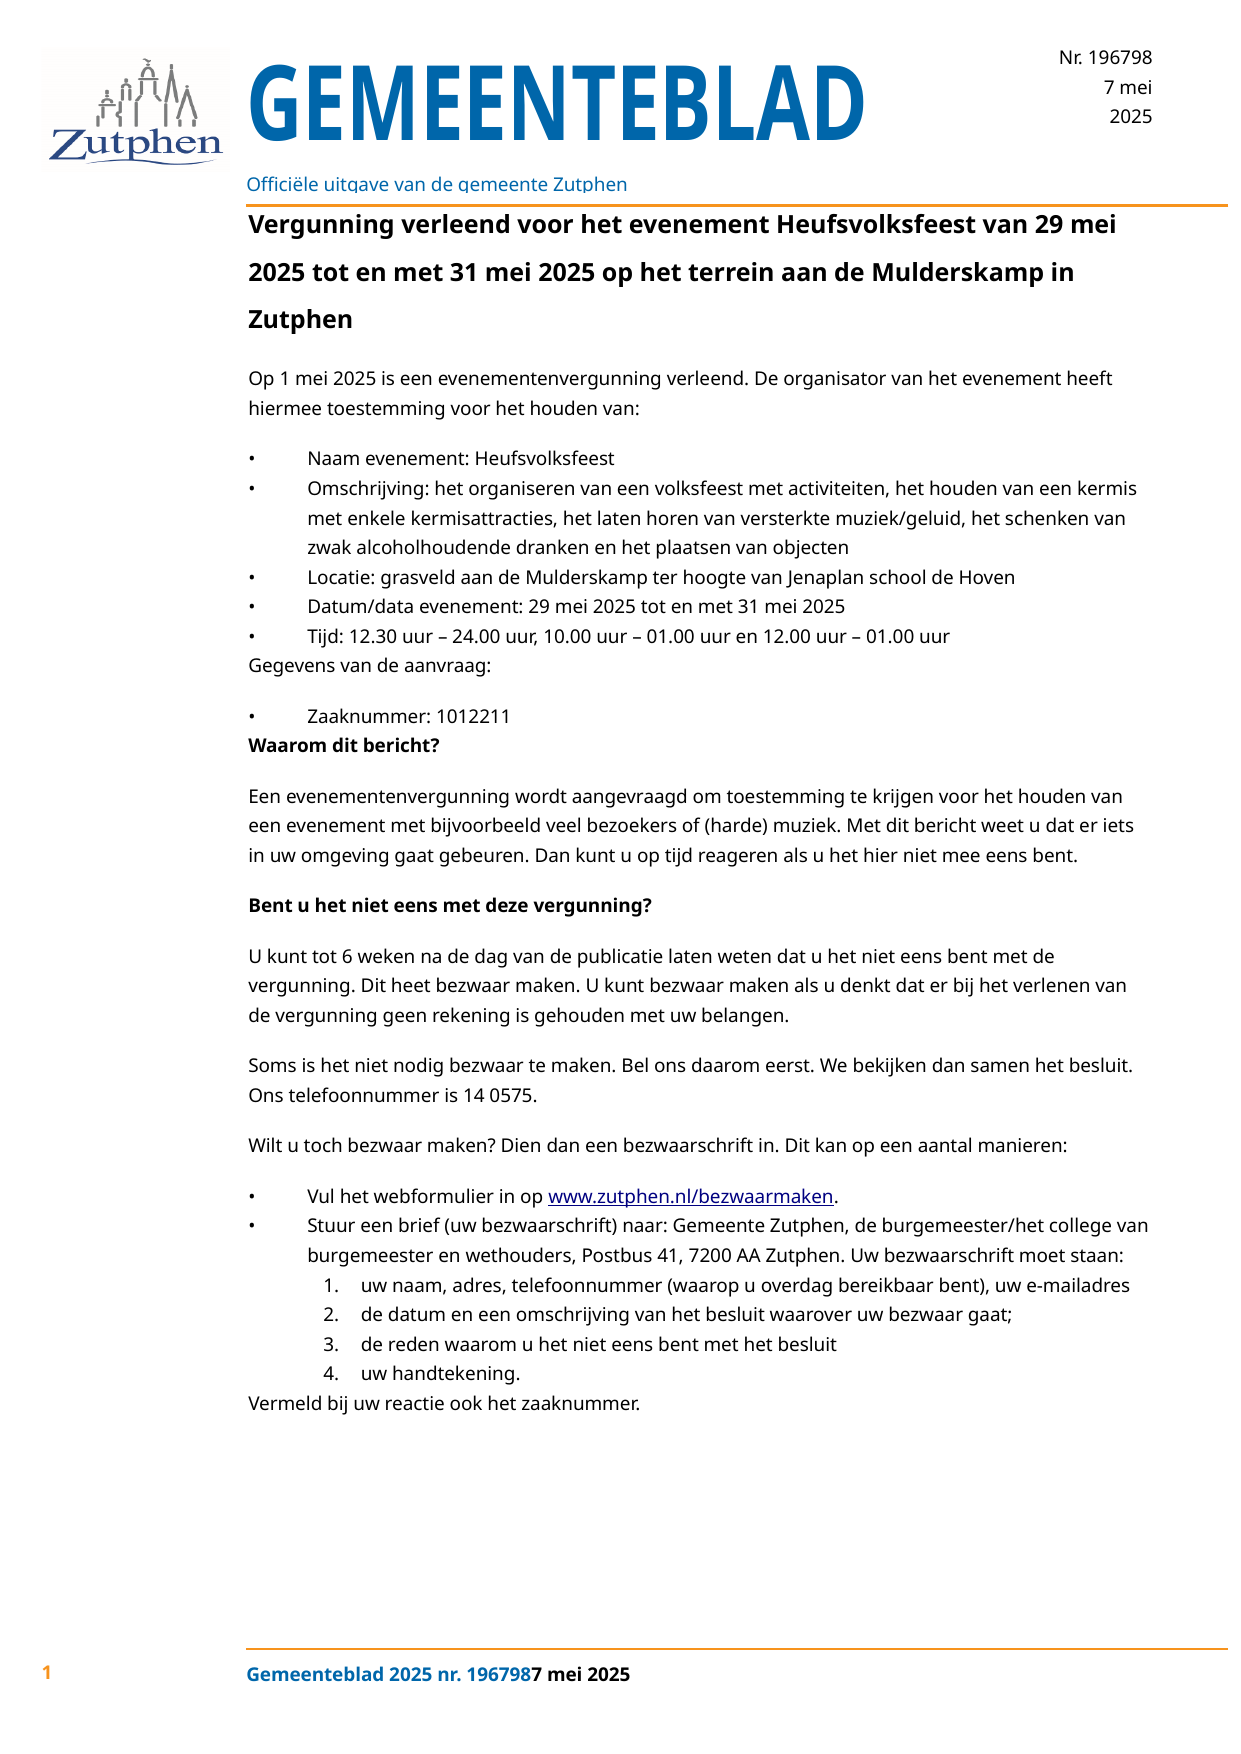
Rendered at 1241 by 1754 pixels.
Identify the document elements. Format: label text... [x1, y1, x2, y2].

text Soms is het niet nodig bezwaar te maken. Bel ons daarom eerst. We bekijken dan samen het besluit. Ons telefoonnummer is 14 0575. [248, 1053, 1152, 1108]
list Stuur een brief (uw bezwaarschrift) naar: Gemeente Zutphen, de burgemeester/het college van burgemeester en wethouders, Postbus 41, 7200 AA Zutphen. Uw bezwaarschrift moet staan: [248, 1213, 1152, 1268]
text Op 1 mei 2025 is een evenementenvergunning verleend. De organisator van het evenement heeft hiermee toestemming voor het houden van: [248, 366, 1152, 421]
list Naam evenement: Heufsvolksfeest [248, 446, 1152, 471]
text Waarom dit bericht? [248, 733, 1152, 758]
text Vermeld bij uw reactie ook het zaaknummer. [248, 1390, 1152, 1416]
list Tijd: 12.30 uur – 24.00 uur, 10.00 uur – 01.00 uur en 12.00 uur – 01.00 uur [248, 623, 1152, 649]
text Bent u het niet eens met deze vergunning? [248, 893, 1152, 918]
list Vul het webformulier in op www.zutphen.nl/bezwaarmaken. [248, 1183, 1152, 1209]
text Een evenementenvergunning wordt aangevraagd om toestemming te krijgen voor het houden van een evenement met bijvoorbeeld veel bezoekers of (harde) muziek. Met dit bericht weet u dat er iets in uw omgeving gaat gebeuren. Dan kunt u op tijd reageren als u het hier niet mee eens bent. [248, 783, 1152, 868]
picture [41, 47, 231, 172]
text Vergunning verleend voor het evenement Heufsvolksfeest van 29 mei 2025 tot en met 31 mei 2025 op het terrein aan de Mulderskamp in Zutphen [248, 207, 1152, 336]
text U kunt tot 6 weken na de dag van de publicatie laten weten dat u het niet eens bent met de vergunning. Dit heet bezwaar maken. U kunt bezwaar maken als u denkt dat er bij het verlenen van de vergunning geen rekening is gehouden met uw belangen. [248, 943, 1152, 1028]
list Omschrijving: het organiseren van een volksfeest met activiteiten, het houden van een kermis met enkele kermisattracties, het laten horen van versterkte muziek/geluid, het schenken van zwak alcoholhoudende dranken en het plaatsen van objecten [248, 475, 1152, 560]
text Gegevens van de aanvraag: [248, 653, 1152, 678]
list uw naam, adres, telefoonnummer (waarop u overdag bereikbaar bent), uw e-mailadres [323, 1272, 1152, 1297]
list de datum en een omschrijving van het besluit waarover uw bezwaar gaat; [323, 1301, 1152, 1327]
list Zaaknummer: 1012211 [248, 703, 1152, 729]
list de reden waarom u het niet eens bent met het besluit [323, 1331, 1152, 1357]
list Datum/data evenement: 29 mei 2025 tot en met 31 mei 2025 [248, 593, 1152, 619]
text Wilt u toch bezwaar maken? Dien dan een bezwaarschrift in. Dit kan op een aantal manieren: [248, 1133, 1152, 1158]
list Locatie: grasveld aan de Mulderskamp ter hoogte van Jenaplan school de Hoven [248, 564, 1152, 589]
list uw handtekening. [323, 1361, 1152, 1386]
